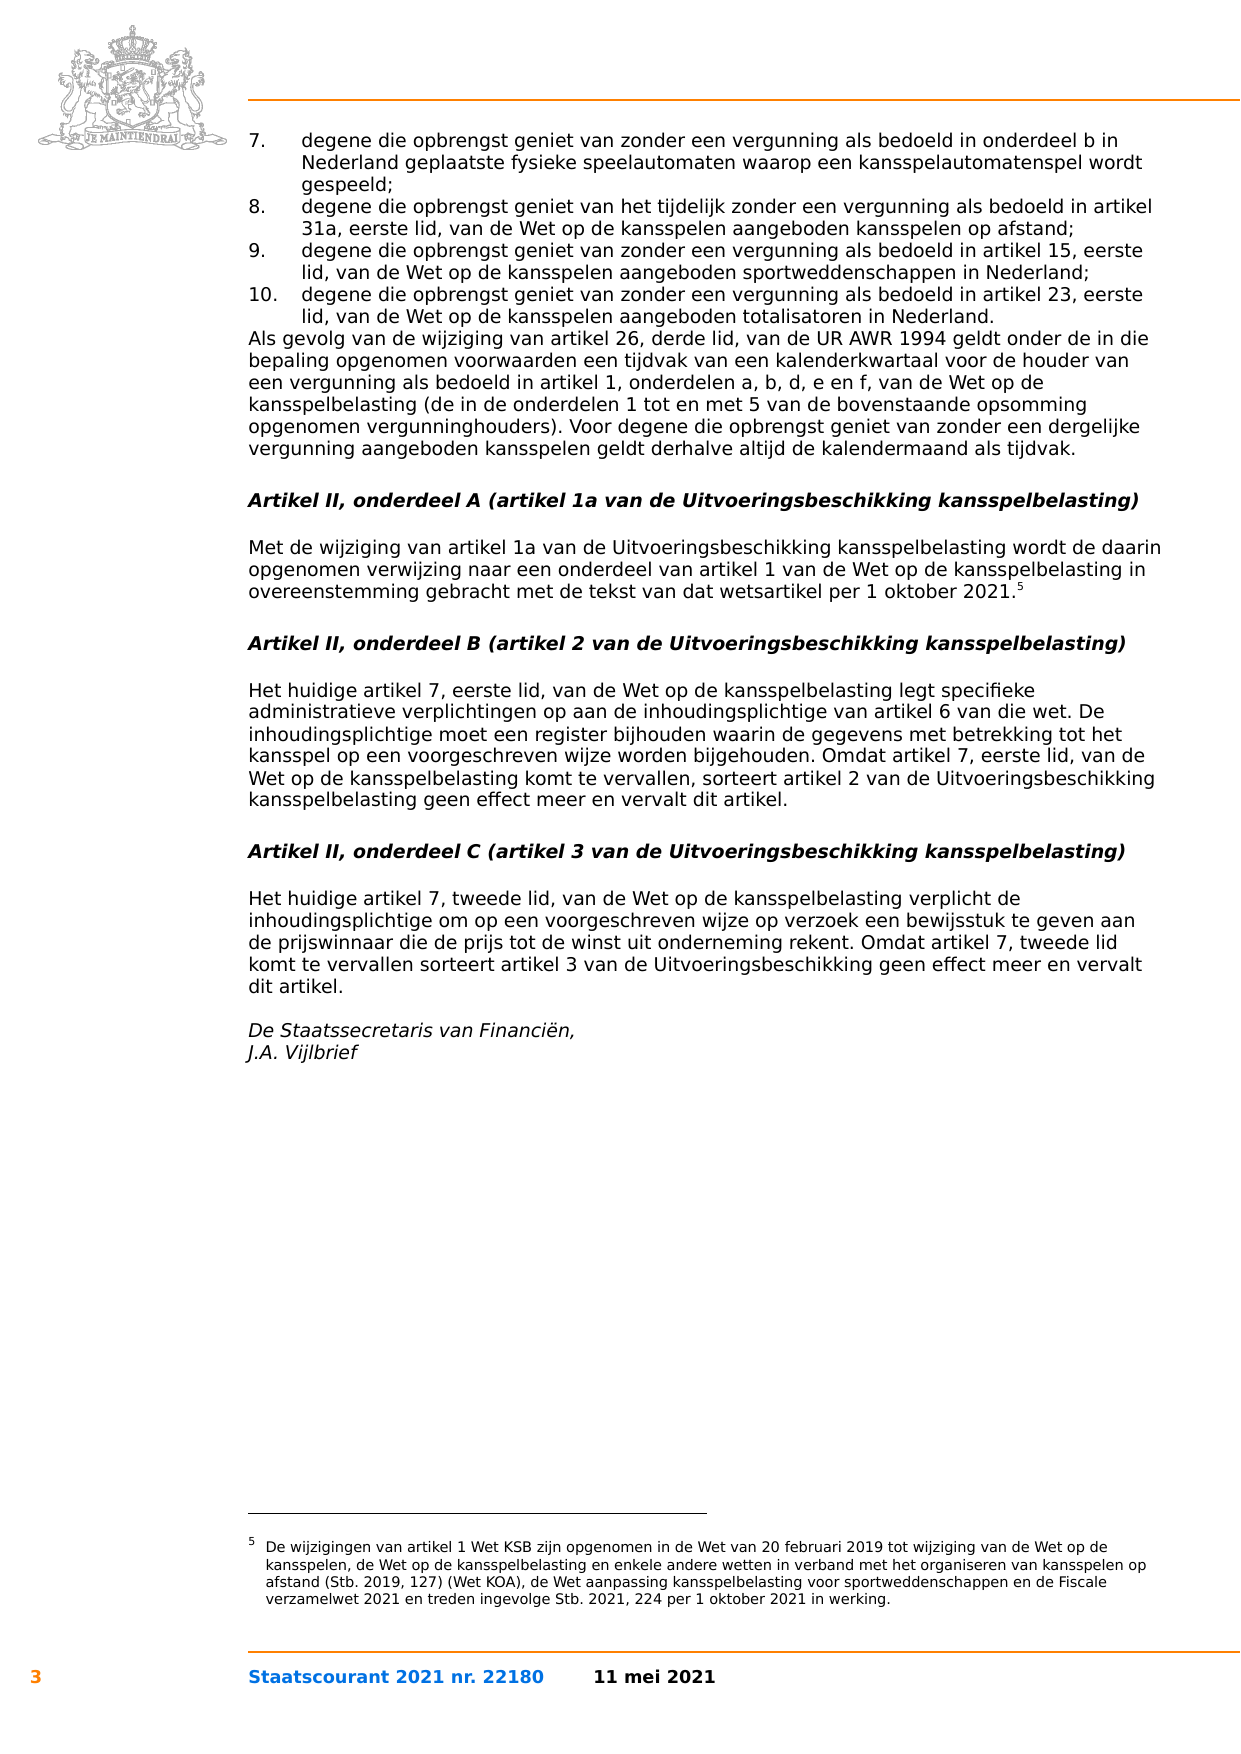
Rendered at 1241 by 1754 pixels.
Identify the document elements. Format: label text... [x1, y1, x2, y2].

text Het huidige artikel 7, eerste lid, van de Wet op de kansspelbelasting legt specifieke administratieve verplichtingen op aan de inhoudingsplichtige van artikel 6 van die wet. De inhoudingsplichtige moet een register bijhouden waarin de gegevens met betrekking tot het kansspel op een voorgeschreven wijze worden bijgehouden. Omdat artikel 7, eerste lid, van de Wet op de kansspelbelasting komt te vervallen, sorteert artikel 2 van de Uitvoeringsbeschikking kansspelbelasting geen effect meer en vervalt dit artikel. [248, 679, 1163, 811]
text De Staatssecretaris van Financiën, J.A. Vijlbrief [248, 1020, 1163, 1064]
text 9. degene die opbrengst geniet van zonder een vergunning als bedoeld in artikel 15, eerste lid, van de Wet op de kansspelen aangeboden sportweddenschappen in Nederland; [248, 240, 1163, 284]
subtitle Artikel II, onderdeel B (artikel 2 van de Uitvoeringsbeschikking kansspelbelasting) [248, 632, 1163, 654]
text Met de wijziging van artikel 1a van de Uitvoeringsbeschikking kansspelbelasting wordt de daarin opgenomen verwijzing naar een onderdeel van artikel 1 van de Wet op de kansspelbelasting in overeenstemming gebracht met de tekst van dat wetsartikel per 1 oktober 2021. [248, 537, 1163, 602]
text Als gevolg van de wijziging van artikel 26, derde lid, van de UR AWR 1994 geldt onder de in die bepaling opgenomen voorwaarden een tijdvak van een kalenderkwartaal voor de houder van een vergunning als bedoeld in artikel 1, onderdelen a, b, d, e en f, van de Wet op de kansspelbelasting (de in de onderdelen 1 tot en met 5 van de bovenstaande opsomming opgenomen vergunninghouders). Voor degene die opbrengst geniet van zonder een dergelijke vergunning aangeboden kansspelen geldt derhalve altijd de kalendermaand als tijdvak. [248, 328, 1163, 459]
text 10. degene die opbrengst geniet van zonder een vergunning als bedoeld in artikel 23, eerste lid, van de Wet op de kansspelen aangeboden totalisatoren in Nederland. [248, 284, 1163, 328]
text 8. degene die opbrengst geniet van het tijdelijk zonder een vergunning als bedoeld in artikel 31a, eerste lid, van de Wet op de kansspelen aangeboden kansspelen op afstand; [248, 196, 1163, 240]
text De wijzigingen van artikel 1 Wet KSB zijn opgenomen in de Wet van 20 februari 2019 tot wijziging van de Wet op de kansspelen, de Wet op de kansspelbelasting en enkele andere wetten in verband met het organiseren van kansspelen op afstand (Stb. 2019, 127) (Wet KOA), de Wet aanpassing kansspelbelasting voor sportweddenschappen en de Fiscale verzamelwet 2021 en treden ingevolge Stb. 2021, 224 per 1 oktober 2021 in werking. [248, 1535, 1163, 1608]
picture [38, 25, 227, 150]
subtitle Artikel II, onderdeel A (artikel 1a van de Uitvoeringsbeschikking kansspelbelasting) [248, 489, 1163, 512]
text 7. degene die opbrengst geniet van zonder een vergunning als bedoeld in onderdeel b in Nederland geplaatste fysieke speelautomaten waarop een kansspelautomatenspel wordt gespeeld; [248, 130, 1163, 196]
subtitle Artikel II, onderdeel C (artikel 3 van de Uitvoeringsbeschikking kansspelbelasting) [248, 841, 1163, 863]
text Het huidige artikel 7, tweede lid, van de Wet op de kansspelbelasting verplicht de inhoudingsplichtige om op een voorgeschreven wijze op verzoek een bewijsstuk te geven aan de prijswinnaar die de prijs tot de winst uit onderneming rekent. Omdat artikel 7, tweede lid komt te vervallen sorteert artikel 3 van de Uitvoeringsbeschikking geen effect meer en vervalt dit artikel. [248, 888, 1163, 998]
